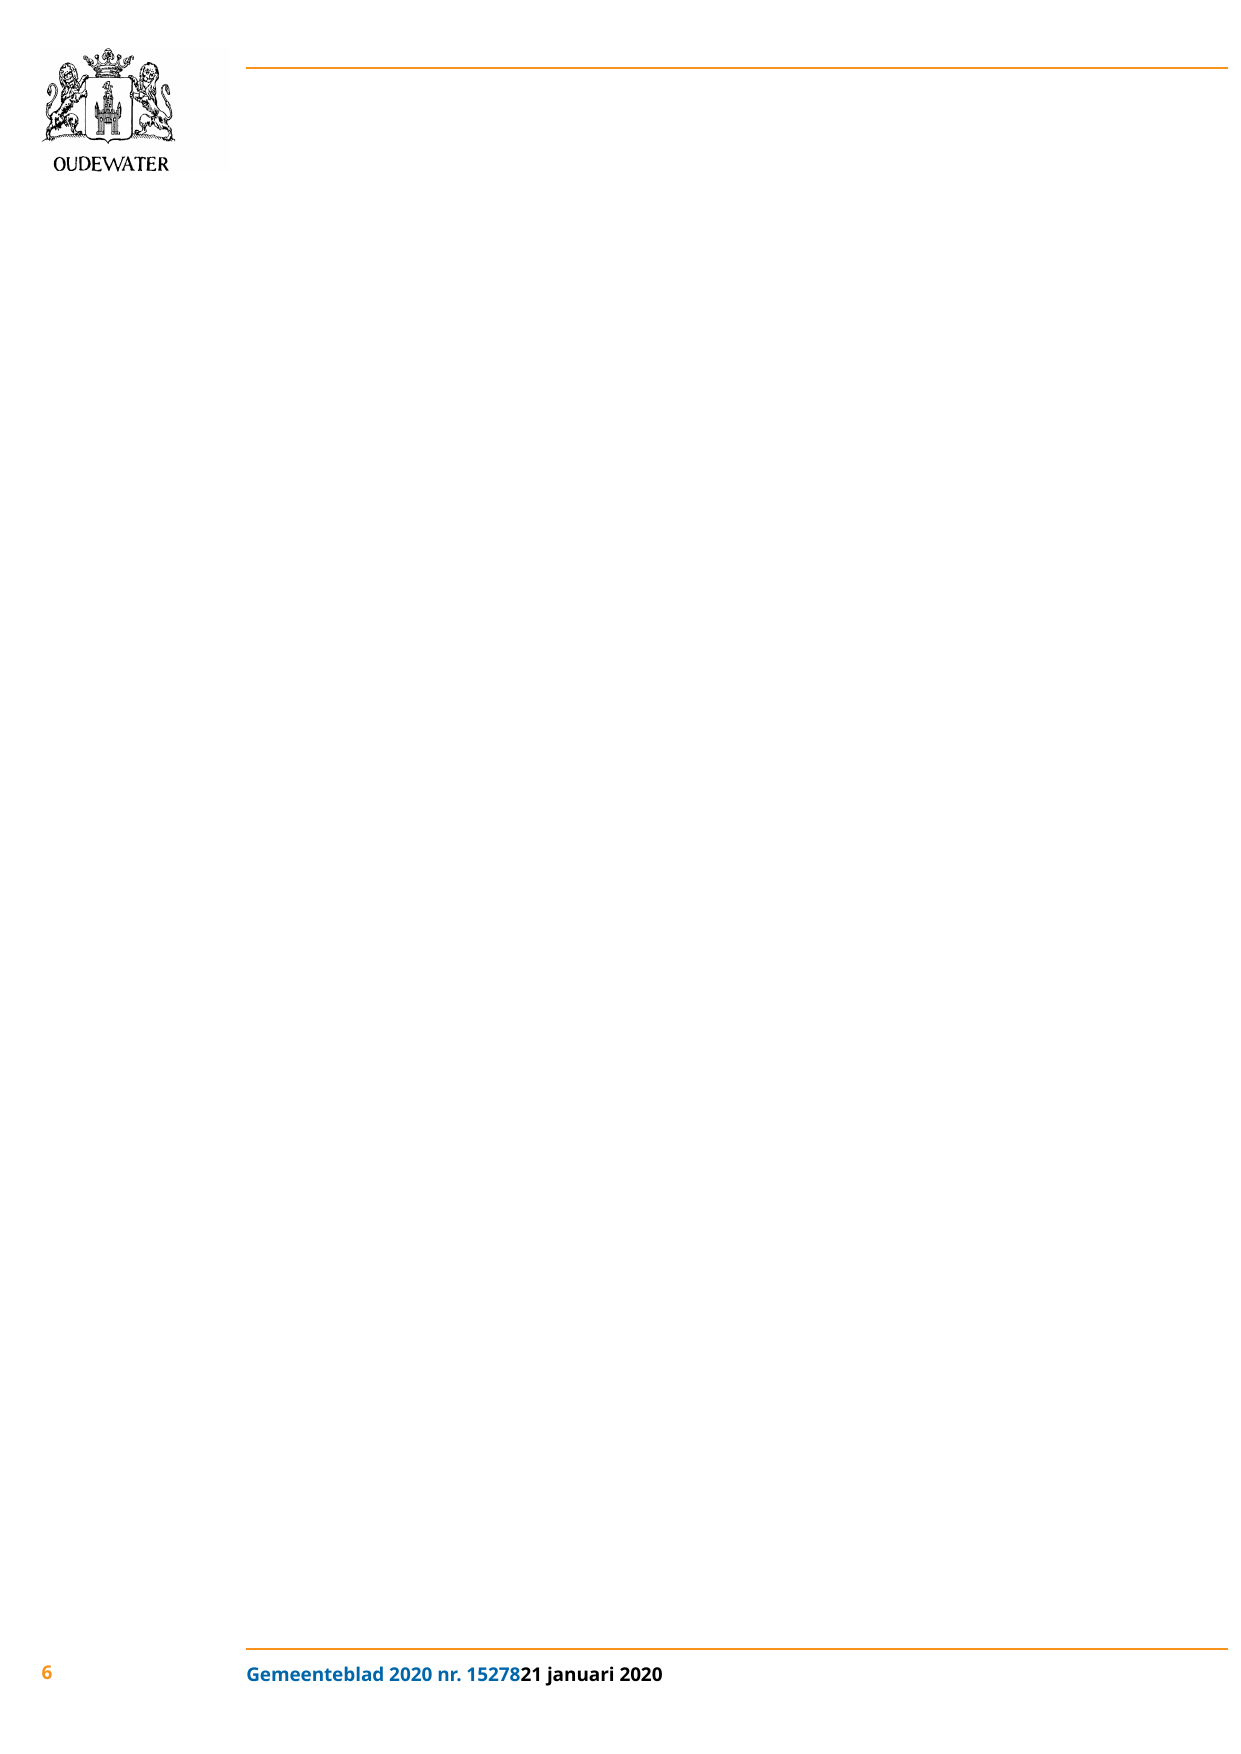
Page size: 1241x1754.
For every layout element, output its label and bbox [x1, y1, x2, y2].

picture [41, 47, 231, 172]
